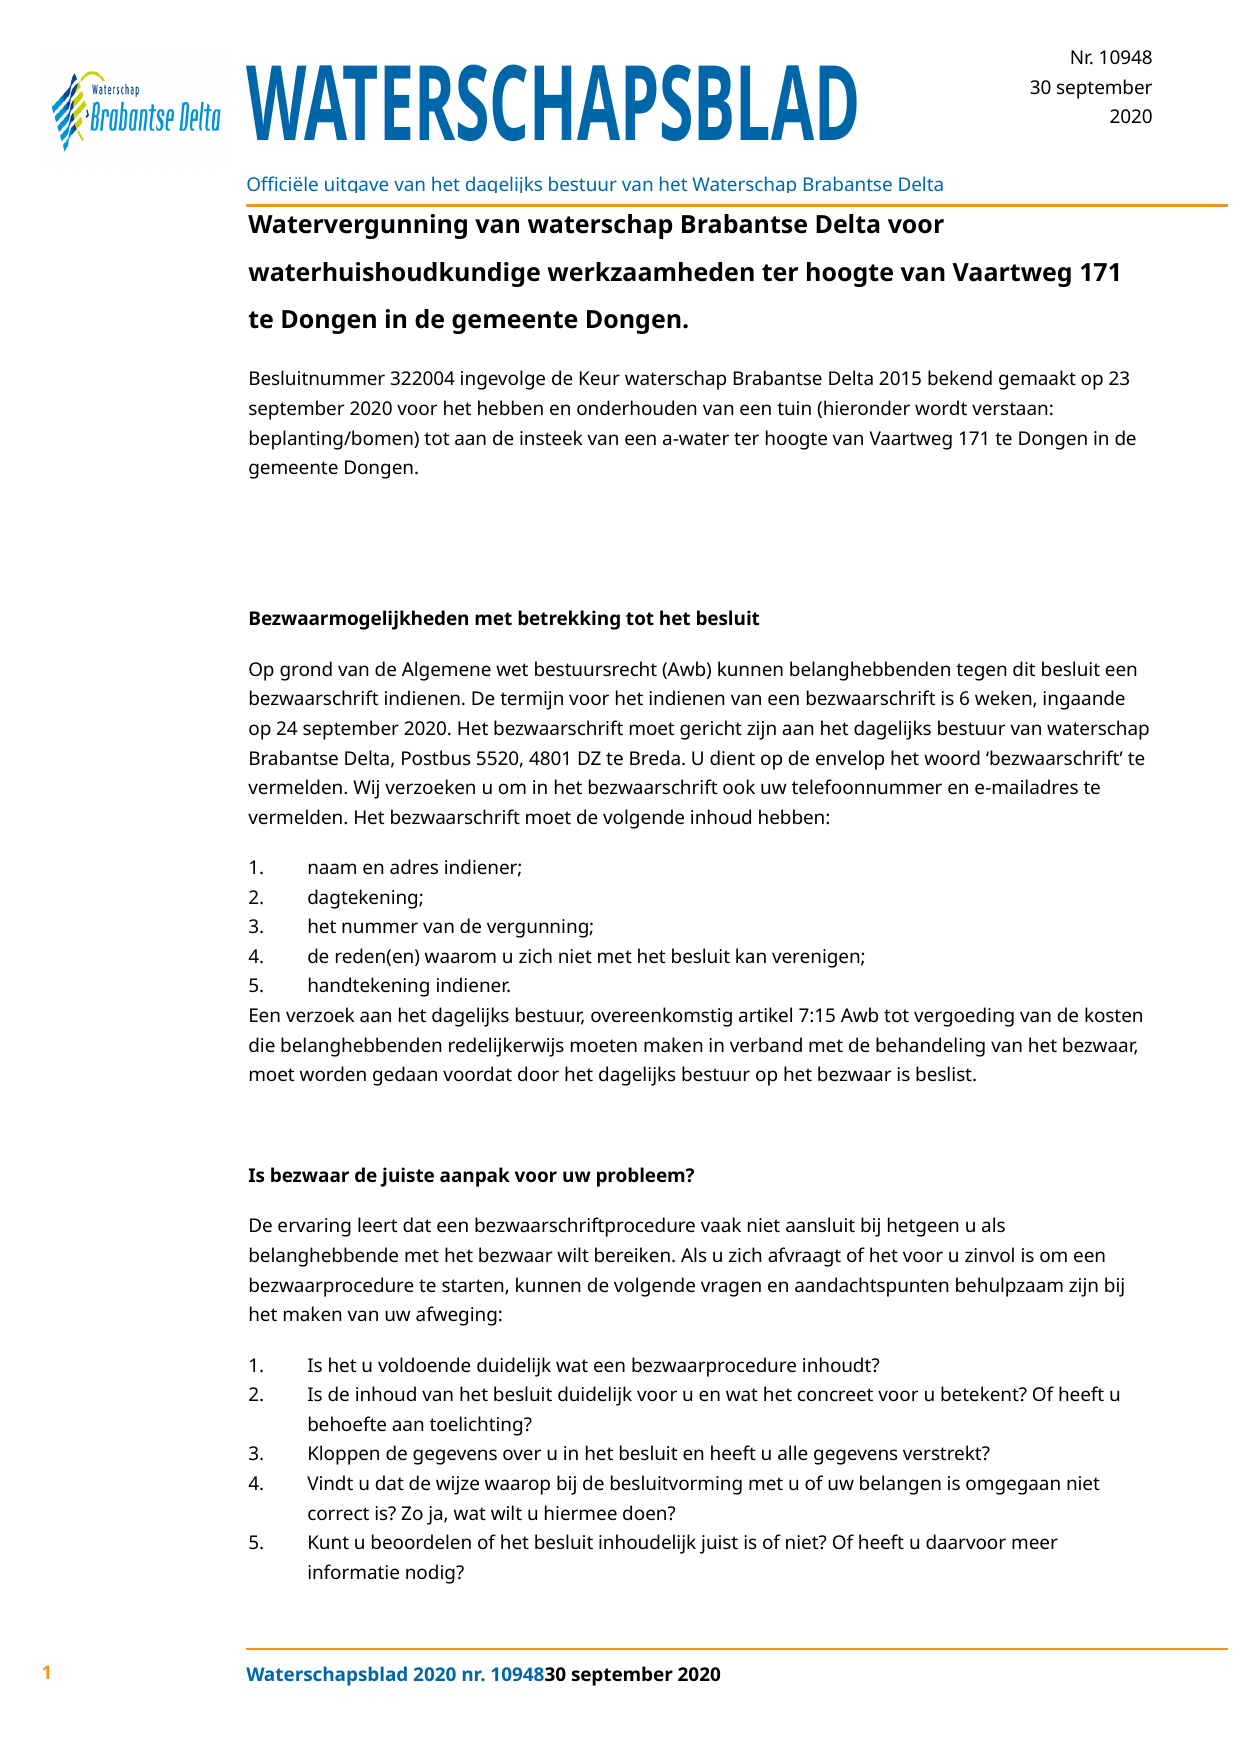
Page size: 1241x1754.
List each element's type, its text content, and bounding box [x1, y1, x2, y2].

text Bezwaarmogelijkheden met betrekking tot het besluit [248, 606, 1152, 631]
list Is het u voldoende duidelijk wat een bezwaarprocedure inhoudt? [248, 1352, 1152, 1377]
picture [41, 47, 231, 172]
text Op grond van de Algemene wet bestuursrecht (Awb) kunnen belanghebbenden tegen dit besluit een bezwaarschrift indienen. De termijn voor het indienen van een bezwaarschrift is 6 weken, ingaande op 24 september 2020. Het bezwaarschrift moet gericht zijn aan het dagelijks bestuur van waterschap Brabantse Delta, Postbus 5520, 4801 DZ te Breda. U dient op de envelop het woord ‘bezwaarschrift’ te vermelden. Wij verzoeken u om in het bezwaarschrift ook uw telefoonnummer en e‑mailadres te vermelden. Het bezwaarschrift moet de volgende inhoud hebben: [248, 656, 1152, 829]
list Vindt u dat de wijze waarop bij de besluitvorming met u of uw belangen is omgegaan niet correct is? Zo ja, wat wilt u hiermee doen? [248, 1470, 1152, 1525]
list Is de inhoud van het besluit duidelijk voor u en wat het concreet voor u betekent? Of heeft u behoefte aan toelichting? [248, 1381, 1152, 1437]
list handtekening indiener. [248, 973, 1152, 998]
list het nummer van de vergunning; [248, 913, 1152, 939]
list dagtekening; [248, 884, 1152, 909]
text Watervergunning van waterschap Brabantse Delta voor waterhuishoudkundige werkzaamheden ter hoogte van Vaartweg 171 te Dongen in de gemeente Dongen. [248, 207, 1152, 336]
text Is bezwaar de juiste aanpak voor uw probleem? [248, 1162, 1152, 1188]
text De ervaring leert dat een bezwaarschriftprocedure vaak niet aansluit bij hetgeen u als belanghebbende met het bezwaar wilt bereiken. Als u zich afvraagt of het voor u zinvol is om een bezwaarprocedure te starten, kunnen de volgende vragen en aandachtspunten behulpzaam zijn bij het maken van uw afweging: [248, 1213, 1152, 1327]
list naam en adres indiener; [248, 854, 1152, 880]
list de reden(en) waarom u zich niet met het besluit kan verenigen; [248, 943, 1152, 969]
list Kloppen de gegevens over u in het besluit en heeft u alle gegevens verstrekt? [248, 1441, 1152, 1466]
list Kunt u beoordelen of het besluit inhoudelijk juist is of niet? Of heeft u daarvoor meer informatie nodig? [248, 1529, 1152, 1584]
text Een verzoek aan het dagelijks bestuur, overeenkomstig artikel 7:15 Awb tot vergoeding van de kosten die belanghebbenden redelijkerwijs moeten maken in verband met de behandeling van het bezwaar, moet worden gedaan voordat door het dagelijks bestuur op het bezwaar is beslist. [248, 1002, 1152, 1087]
text Besluitnummer 322004 ingevolge de Keur waterschap Brabantse Delta 2015 bekend gemaakt op 23 september 2020 voor het hebben en onderhouden van een tuin (hieronder wordt verstaan: beplanting/bomen) tot aan de insteek van een a-water ter hoogte van Vaartweg 171 te Dongen in de gemeente Dongen. [248, 366, 1152, 480]
